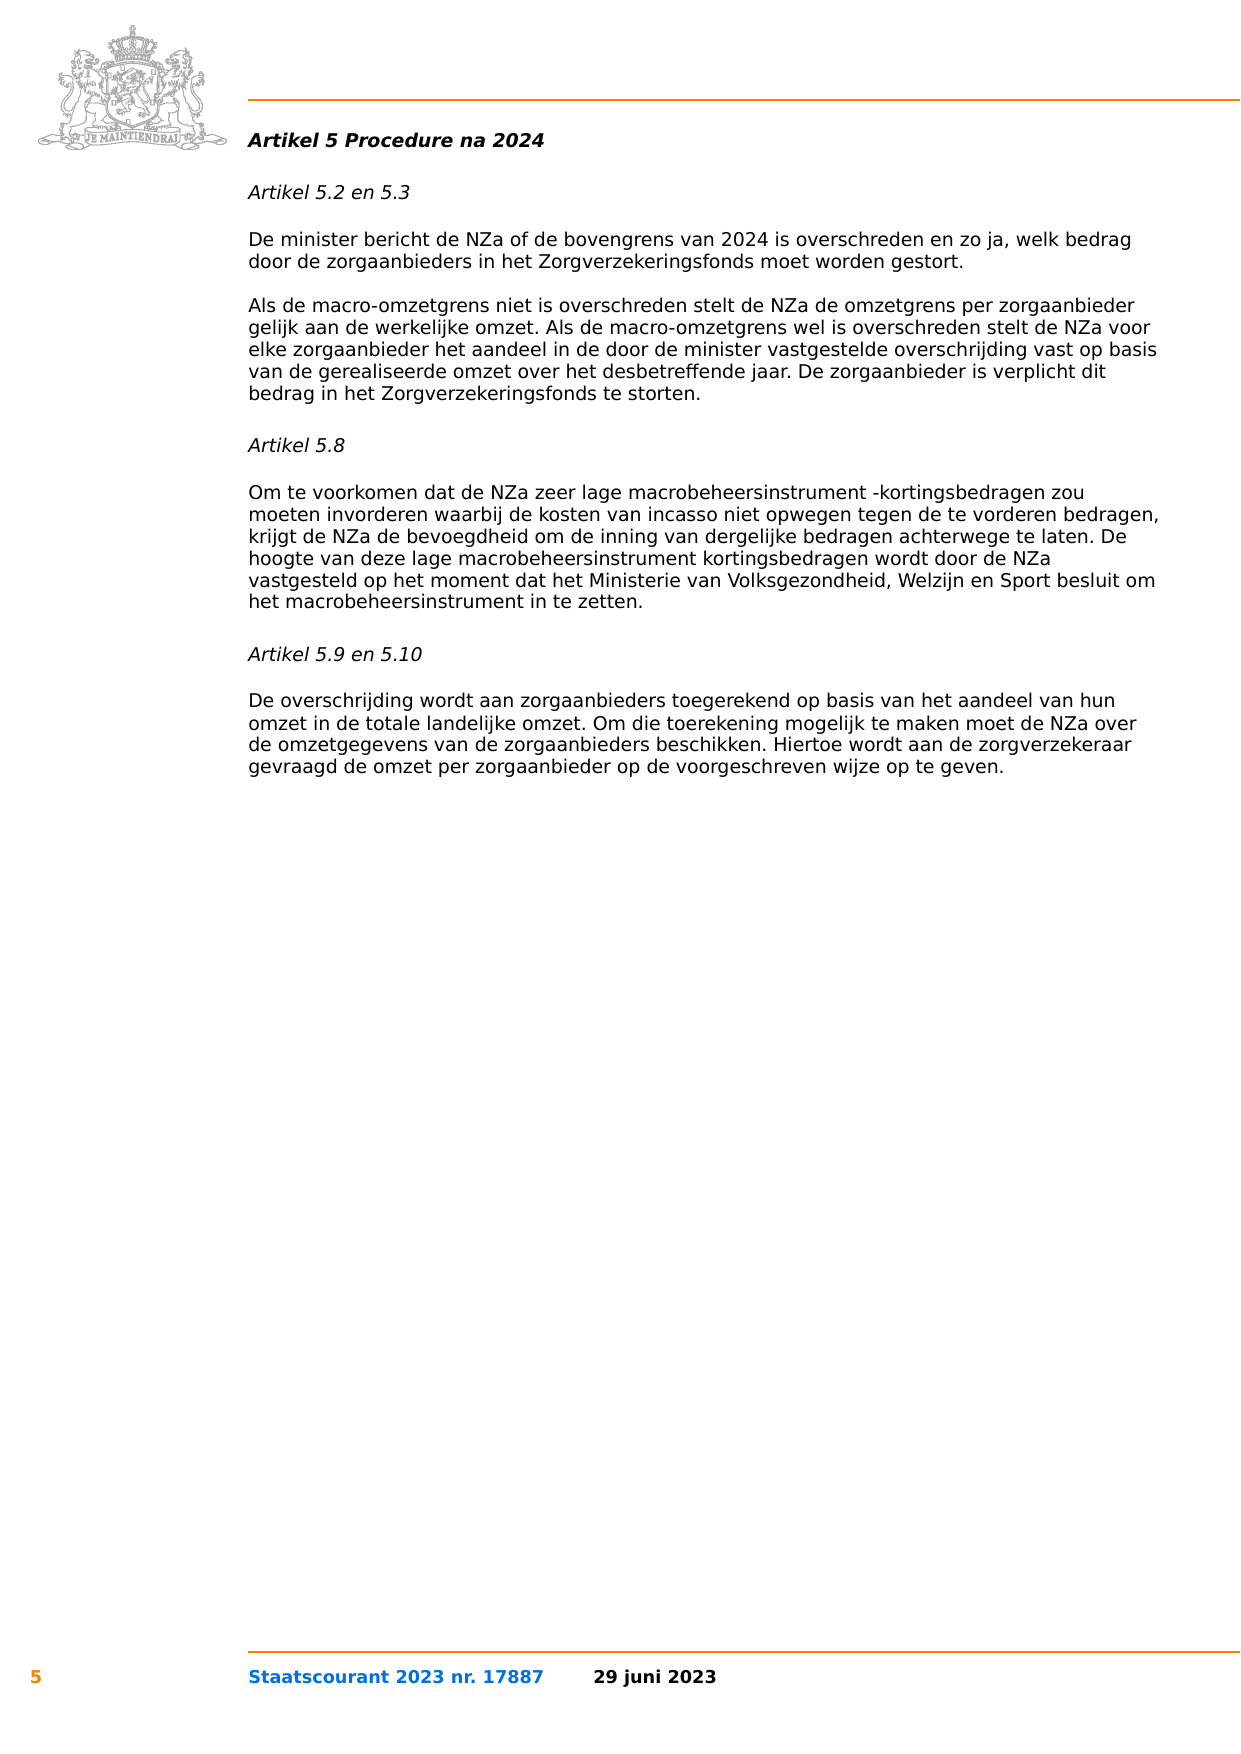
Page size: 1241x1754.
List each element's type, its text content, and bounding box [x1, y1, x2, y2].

text De overschrijding wordt aan zorgaanbieders toegerekend op basis van het aandeel van hun omzet in de totale landelijke omzet. Om die toerekening mogelijk te maken moet de NZa over de omzetgegevens van de zorgaanbieders beschikken. Hiertoe wordt aan de zorgverzekeraar gevraagd de omzet per zorgaanbieder op de voorgeschreven wijze op te geven. [248, 690, 1163, 778]
text Om te voorkomen dat de NZa zeer lage macrobeheersinstrument -kortingsbedragen zou moeten invorderen waarbij de kosten van incasso niet opwegen tegen de te vorderen bedragen, krijgt de NZa de bevoegdheid om de inning van dergelijke bedragen achterwege te laten. De hoogte van deze lage macrobeheersinstrument kortingsbedragen wordt door de NZa vastgesteld op het moment dat het Ministerie van Volksgezondheid, Welzijn en Sport besluit om het macrobeheersinstrument in te zetten. [248, 482, 1163, 613]
subtitle Artikel 5.2 en 5.3 [248, 182, 1163, 204]
subtitle Artikel 5 Procedure na 2024 [248, 130, 1163, 152]
text Als de macro-omzetgrens niet is overschreden stelt de NZa de omzetgrens per zorgaanbieder gelijk aan de werkelijke omzet. Als de macro-omzetgrens wel is overschreden stelt de NZa voor elke zorgaanbieder het aandeel in de door de minister vastgestelde overschrijding vast op basis van de gerealiseerde omzet over het desbetreffende jaar. De zorgaanbieder is verplicht dit bedrag in het Zorgverzekeringsfonds te storten. [248, 295, 1163, 404]
picture [38, 25, 227, 150]
subtitle Artikel 5.9 en 5.10 [248, 643, 1163, 665]
text De minister bericht de NZa of de bovengrens van 2024 is overschreden en zo ja, welk bedrag door de zorgaanbieders in het Zorgverzekeringsfonds moet worden gestort. [248, 229, 1163, 273]
subtitle Artikel 5.8 [248, 434, 1163, 457]
